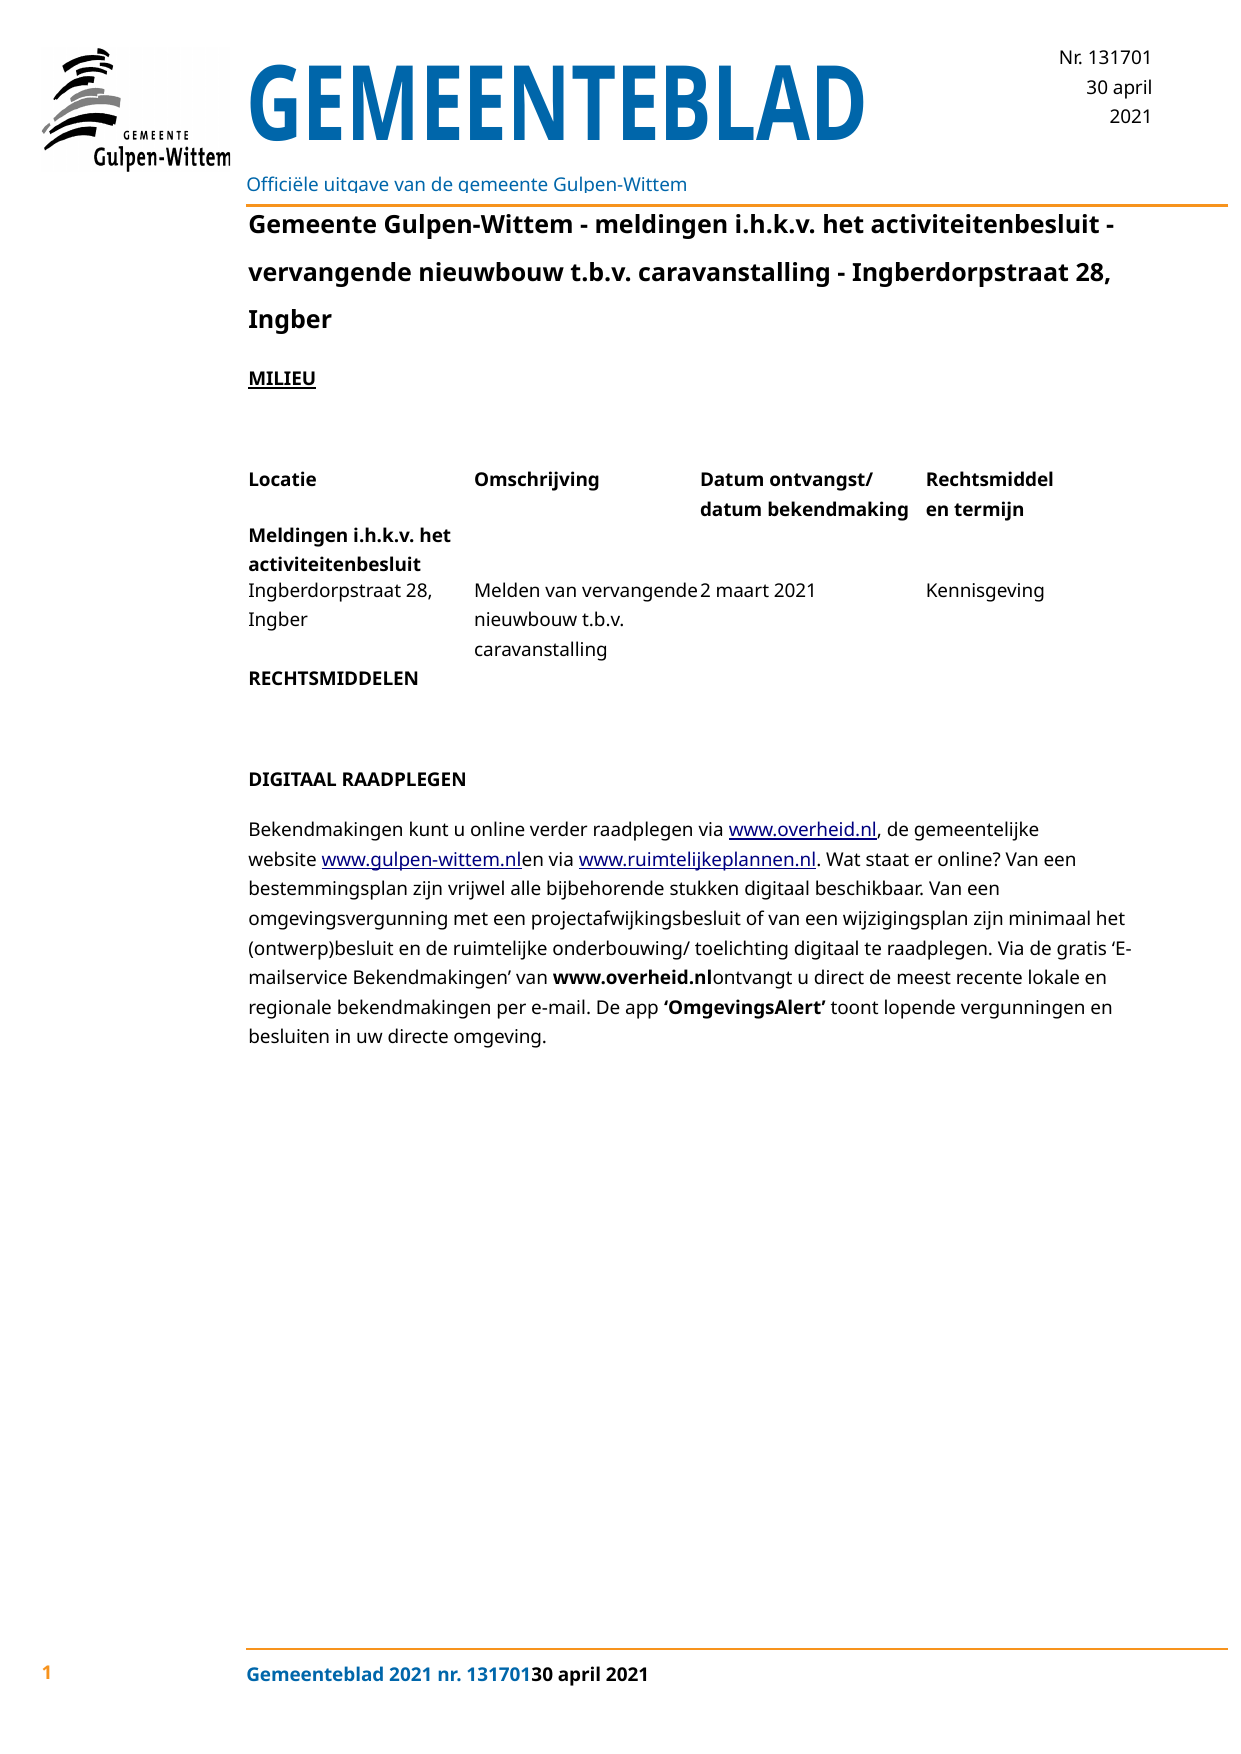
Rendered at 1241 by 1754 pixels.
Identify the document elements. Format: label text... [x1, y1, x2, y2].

table_cell Kennisgeving [926, 577, 1152, 662]
text DIGITAAL RAADPLEGEN [248, 766, 1152, 792]
table_header Datum ontvangst/ datum bekendmaking [700, 466, 926, 522]
table_cell Ingberdorpstraat 28, Ingber [248, 577, 474, 662]
table_cell Meldingen i.h.k.v. het activiteitenbesluit [248, 522, 474, 577]
table_header Omschrijving [474, 466, 700, 522]
text RECHTSMIDDELEN [248, 665, 1152, 691]
table_cell Melden van vervangende nieuwbouw t.b.v. caravanstalling [474, 577, 700, 662]
table_cell 2 maart 2021 [700, 577, 926, 662]
table_cell [926, 522, 1152, 577]
text MILIEU [248, 366, 1152, 391]
table_cell [474, 522, 700, 577]
text Gemeente Gulpen-Wittem - meldingen i.h.k.v. het activiteitenbesluit - vervangende nieuwbouw t.b.v. caravanstalling - Ingberdorpstraat 28, Ingber [248, 207, 1152, 336]
table_header Rechtsmiddel en termijn [926, 466, 1152, 522]
table_cell [700, 522, 926, 577]
picture [41, 47, 231, 172]
text Bekendmakingen kunt u online verder raadplegen via www.overheid.nl, de gemeentelijke website www.gulpen-wittem.nlen via www.ruimtelijkeplannen.nl. Wat staat er online? Van een bestemmingsplan zijn vrijwel alle bijbehorende stukken digitaal beschikbaar. Van een omgevingsvergunning met een projectafwijkingsbesluit of van een wijzigingsplan zijn minimaal het (ontwerp)besluit en de ruimtelijke onderbouwing/ toelichting digitaal te raadplegen. Via de gratis ‘E-mailservice Bekendmakingen’ van www.overheid.nlontvangt u direct de meest recente lokale en regionale bekendmakingen per e-mail. De app ‘OmgevingsAlert’ toont lopende vergunningen en besluiten in uw directe omgeving. [248, 816, 1152, 1049]
table_header Locatie [248, 466, 474, 522]
